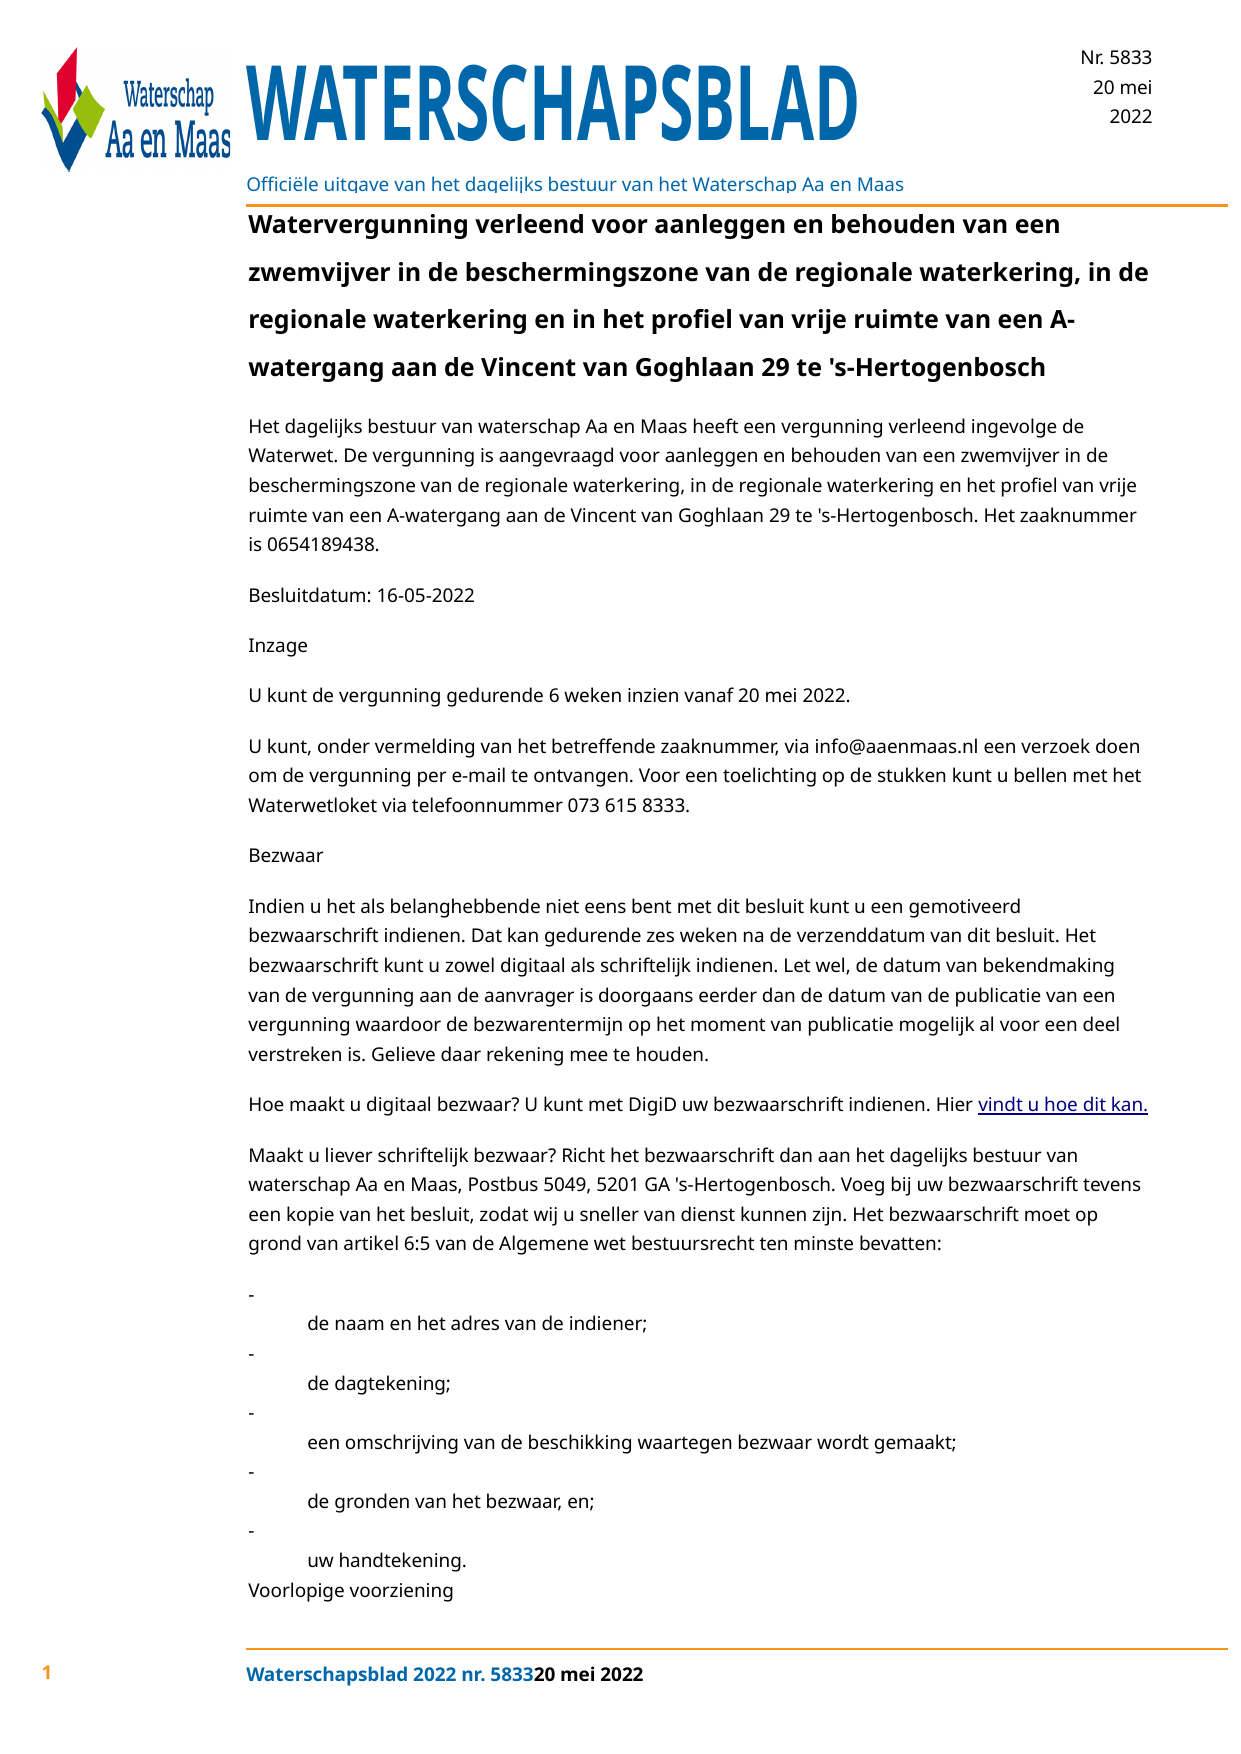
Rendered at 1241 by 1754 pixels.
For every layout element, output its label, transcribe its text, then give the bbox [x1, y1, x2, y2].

text Inzage [248, 632, 1152, 658]
list een omschrijving van de beschikking waartegen bezwaar wordt gemaakt; [248, 1429, 1152, 1455]
text Hoe maakt u digitaal bezwaar? U kunt met DigiD uw bezwaarschrift indienen. Hier vindt u hoe dit kan. [248, 1091, 1152, 1117]
text U kunt de vergunning gedurende 6 weken inzien vanaf 20 mei 2022. [248, 683, 1152, 708]
list de naam en het adres van de indiener; [248, 1311, 1152, 1336]
text Watervergunning verleend voor aanleggen en behouden van een zwemvijver in de beschermingszone van de regionale waterkering, in de regionale waterkering en in het profiel van vrije ruimte van een A-watergang aan de Vincent van Goghlaan 29 te 's-Hertogenbosch [248, 207, 1152, 384]
list de gronden van het bezwaar, en; [248, 1488, 1152, 1514]
list de dagtekening; [248, 1370, 1152, 1396]
text Voorlopige voorziening [248, 1577, 1152, 1603]
text U kunt, onder vermelding van het betreffende zaaknummer, via info@aaenmaas.nl een verzoek doen om de vergunning per e-mail te ontvangen. Voor een toelichting op de stukken kunt u bellen met het Waterwetloket via telefoonnummer 073 615 8333. [248, 733, 1152, 818]
text Indien u het als belanghebbende niet eens bent met dit besluit kunt u een gemotiveerd bezwaarschrift indienen. Dat kan gedurende zes weken na de verzenddatum van dit besluit. Het bezwaarschrift kunt u zowel digitaal als schriftelijk indienen. Let wel, de datum van bekendmaking van de vergunning aan de aanvrager is doorgaans eerder dan de datum van de publicatie van een vergunning waardoor de bezwarentermijn op het moment van publicatie mogelijk al voor een deel verstreken is. Gelieve daar rekening mee te houden. [248, 893, 1152, 1067]
text Maakt u liever schriftelijk bezwaar? Richt het bezwaarschrift dan aan het dagelijks bestuur van waterschap Aa en Maas, Postbus 5049, 5201 GA 's-Hertogenbosch. Voeg bij uw bezwaarschrift tevens een kopie van het besluit, zodat wij u sneller van dienst kunnen zijn. Het bezwaarschrift moet op grond van artikel 6:5 van de Algemene wet bestuursrecht ten minste bevatten: [248, 1142, 1152, 1256]
text Bezwaar [248, 843, 1152, 868]
list uw handtekening. [248, 1547, 1152, 1573]
text Besluitdatum: 16-05-2022 [248, 582, 1152, 608]
text Het dagelijks bestuur van waterschap Aa en Maas heeft een vergunning verleend ingevolge de Waterwet. De vergunning is aangevraagd voor aanleggen en behouden van een zwemvijver in de beschermingszone van de regionale waterkering, in de regionale waterkering en het profiel van vrije ruimte van een A-watergang aan de Vincent van Goghlaan 29 te 's-Hertogenbosch. Het zaaknummer is 0654189438. [248, 413, 1152, 557]
picture [41, 47, 231, 172]
